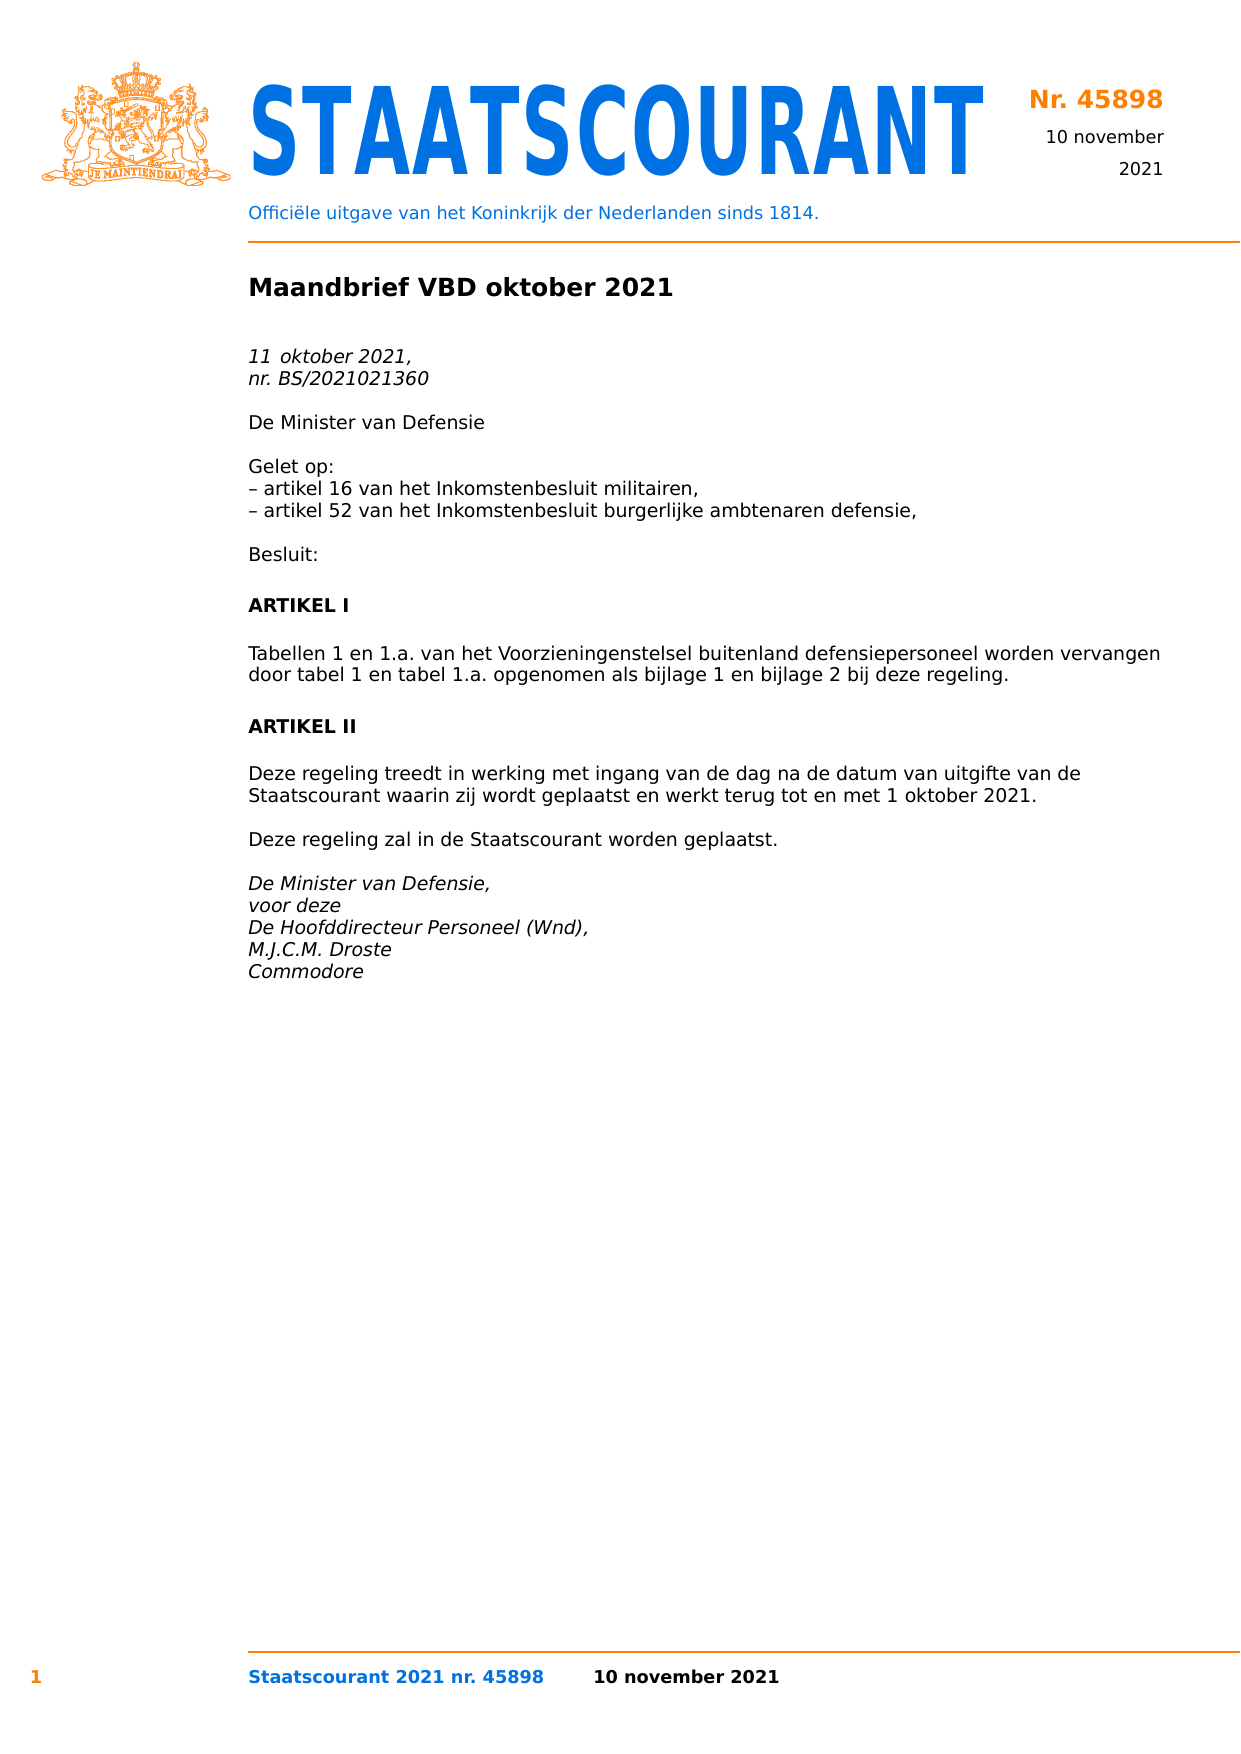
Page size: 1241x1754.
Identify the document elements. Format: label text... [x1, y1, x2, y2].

subtitle ARTIKEL I [248, 595, 1163, 617]
subtitle ARTIKEL II [248, 716, 1163, 738]
table_header STAATSCOURANT [248, 62, 998, 203]
table_cell Officiële uitgave van het Koninkrijk der Nederlanden sinds 1814. [248, 203, 1240, 241]
text Gelet op: [248, 456, 1163, 478]
table_cell 10 november [998, 121, 1240, 153]
table_header Nr. 45898 [998, 62, 1240, 121]
text De Minister van Defensie, voor deze De Hoofddirecteur Personeel (Wnd), M.J.C.M. Droste Commodore [248, 873, 1163, 983]
text Deze regeling treedt in werking met ingang van de dag na de datum van uitgifte van de Staatscourant waarin zij wordt geplaatst en werkt terug tot en met 1 oktober 2021. [248, 763, 1163, 807]
text nr. BS/2021021360 [248, 368, 1163, 390]
text De Minister van Defensie [248, 412, 1163, 434]
text – artikel 52 van het Inkomstenbesluit burgerlijke ambtenaren defensie, [248, 499, 1163, 522]
text Besluit: [248, 543, 1163, 565]
table_header [25, 62, 248, 241]
text 11 oktober 2021, [248, 346, 1163, 368]
table_cell 2021 [998, 153, 1240, 203]
text – artikel 16 van het Inkomstenbesluit militairen, [248, 478, 1163, 499]
text Deze regeling zal in de Staatscourant worden geplaatst. [248, 829, 1163, 851]
picture [41, 62, 231, 186]
subtitle Maandbrief VBD oktober 2021 [248, 273, 1163, 302]
text Tabellen 1 en 1.a. van het Voorzieningenstelsel buitenland defensiepersoneel worden vervangen door tabel 1 en tabel 1.a. opgenomen als bijlage 1 en bijlage 2 bij deze regeling. [248, 642, 1163, 686]
